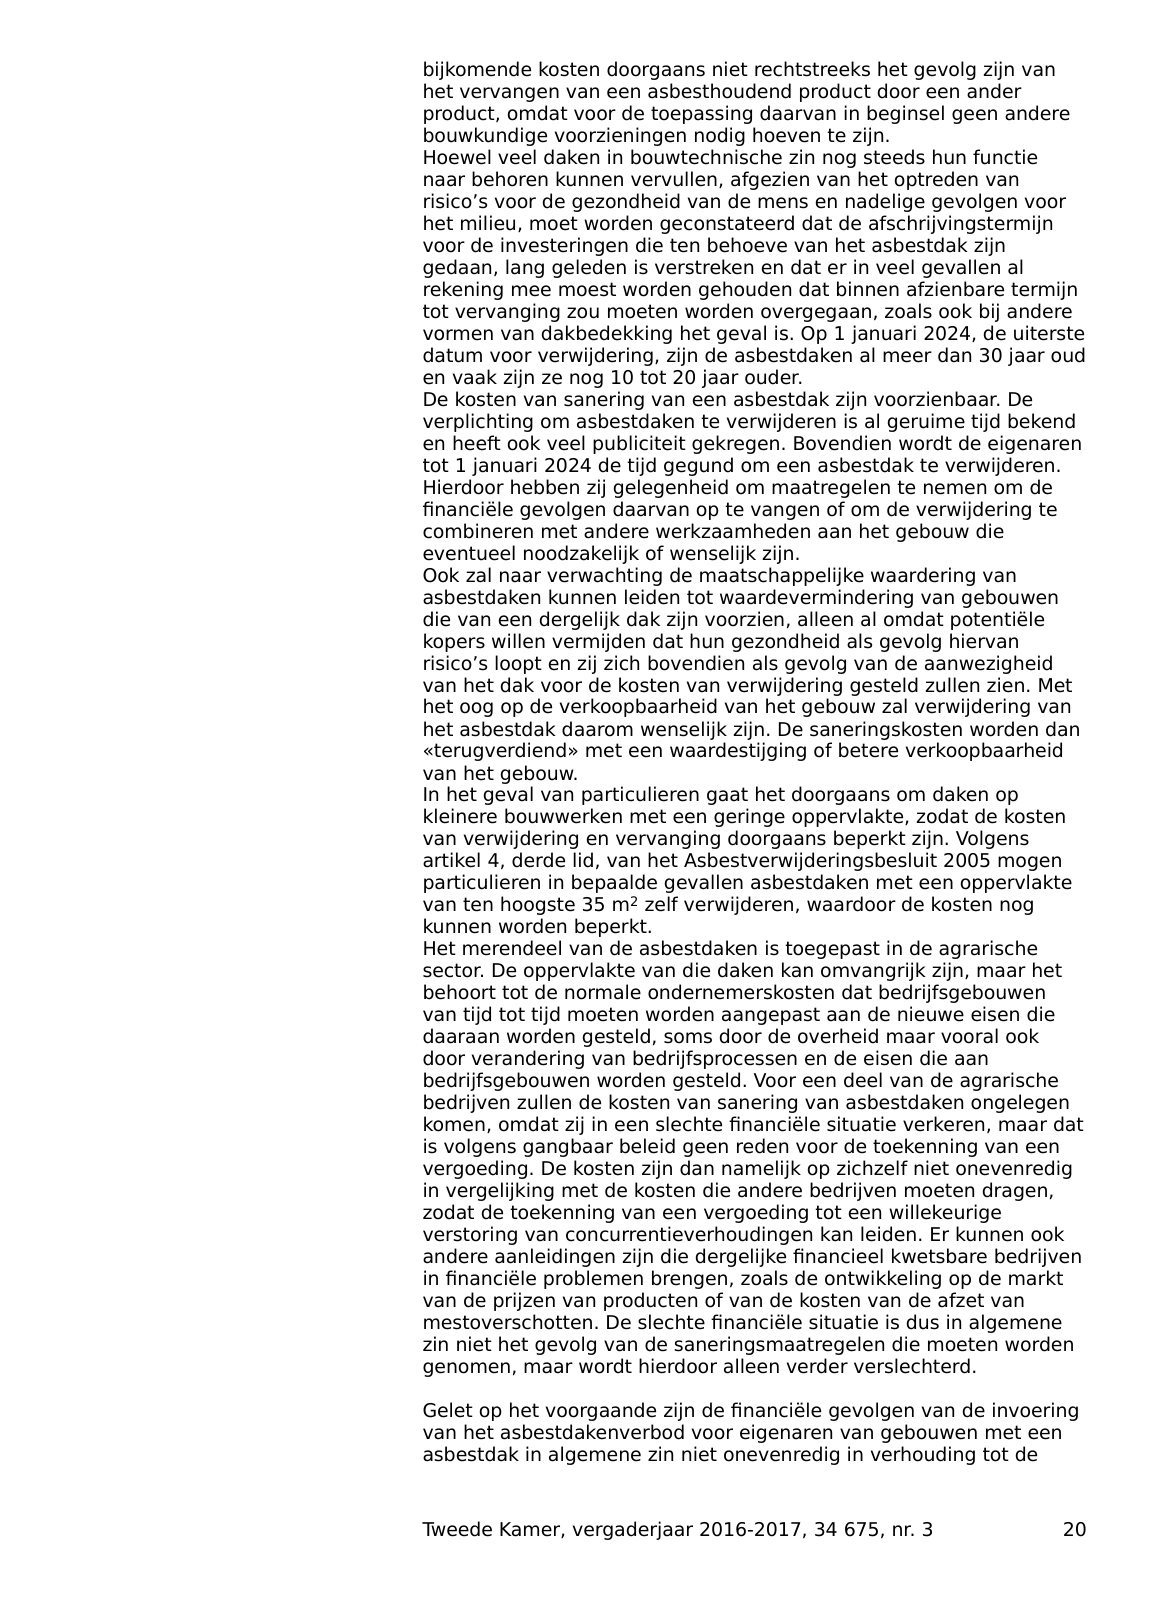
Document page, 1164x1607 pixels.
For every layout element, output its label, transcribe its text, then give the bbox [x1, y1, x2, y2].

text bijkomende kosten doorgaans niet rechtstreeks het gevolg zijn van het vervangen van een asbesthoudend product door een ander product, omdat voor de toepassing daarvan in beginsel geen andere bouwkundige voorzieningen nodig hoeven te zijn. [422, 59, 1087, 147]
text Gelet op het voorgaande zijn de financiële gevolgen van de invoering van het asbestdakenverbod voor eigenaren van gebouwen met een asbestdak in algemene zin niet onevenredig in verhouding tot de [422, 1400, 1087, 1466]
text In het geval van particulieren gaat het doorgaans om daken op kleinere bouwwerken met een geringe oppervlakte, zodat de kosten van verwijdering en vervanging doorgaans beperkt zijn. Volgens artikel 4, derde lid, van het Asbestverwijderingsbesluit 2005 mogen particulieren in bepaalde gevallen asbestdaken met een oppervlakte van ten hoogste 35 m2 zelf verwijderen, waardoor de kosten nog kunnen worden beperkt. [422, 784, 1087, 938]
text Hoewel veel daken in bouwtechnische zin nog steeds hun functie naar behoren kunnen vervullen, afgezien van het optreden van risico’s voor de gezondheid van de mens en nadelige gevolgen voor het milieu, moet worden geconstateerd dat de afschrijvingstermijn voor de investeringen die ten behoeve van het asbestdak zijn gedaan, lang geleden is verstreken en dat er in veel gevallen al rekening mee moest worden gehouden dat binnen afzienbare termijn tot vervanging zou moeten worden overgegaan, zoals ook bij andere vormen van dakbedekking het geval is. Op 1 januari 2024, de uiterste datum voor verwijdering, zijn de asbestdaken al meer dan 30 jaar oud en vaak zijn ze nog 10 tot 20 jaar ouder. [422, 147, 1087, 389]
text De kosten van sanering van een asbestdak zijn voorzienbaar. De verplichting om asbestdaken te verwijderen is al geruime tijd bekend en heeft ook veel publiciteit gekregen. Bovendien wordt de eigenaren tot 1 januari 2024 de tijd gegund om een asbestdak te verwijderen. Hierdoor hebben zij gelegenheid om maatregelen te nemen om de financiële gevolgen daarvan op te vangen of om de verwijdering te combineren met andere werkzaamheden aan het gebouw die eventueel noodzakelijk of wenselijk zijn. [422, 389, 1087, 564]
text Het merendeel van de asbestdaken is toegepast in de agrarische sector. De oppervlakte van die daken kan omvangrijk zijn, maar het behoort tot de normale ondernemerskosten dat bedrijfsgebouwen van tijd tot tijd moeten worden aangepast aan de nieuwe eisen die daaraan worden gesteld, soms door de overheid maar vooral ook door verandering van bedrijfsprocessen en de eisen die aan bedrijfsgebouwen worden gesteld. Voor een deel van de agrarische bedrijven zullen de kosten van sanering van asbestdaken ongelegen komen, omdat zij in een slechte financiële situatie verkeren, maar dat is volgens gangbaar beleid geen reden voor de toekenning van een vergoeding. De kosten zijn dan namelijk op zichzelf niet onevenredig in vergelijking met de kosten die andere bedrijven moeten dragen, zodat de toekenning van een vergoeding tot een willekeurige verstoring van concurrentieverhoudingen kan leiden. Er kunnen ook andere aanleidingen zijn die dergelijke financieel kwetsbare bedrijven in financiële problemen brengen, zoals de ontwikkeling op de markt van de prijzen van producten of van de kosten van de afzet van mestoverschotten. De slechte financiële situatie is dus in algemene zin niet het gevolg van de saneringsmaatregelen die moeten worden genomen, maar wordt hierdoor alleen verder verslechterd. [422, 938, 1087, 1378]
text Ook zal naar verwachting de maatschappelijke waardering van asbestdaken kunnen leiden tot waardevermindering van gebouwen die van een dergelijk dak zijn voorzien, alleen al omdat potentiële kopers willen vermijden dat hun gezondheid als gevolg hiervan risico’s loopt en zij zich bovendien als gevolg van de aanwezigheid van het dak voor de kosten van verwijdering gesteld zullen zien. Met het oog op de verkoopbaarheid van het gebouw zal verwijdering van het asbestdak daarom wenselijk zijn. De saneringskosten worden dan «terugverdiend» met een waardestijging of betere verkoopbaarheid van het gebouw. [422, 564, 1087, 784]
